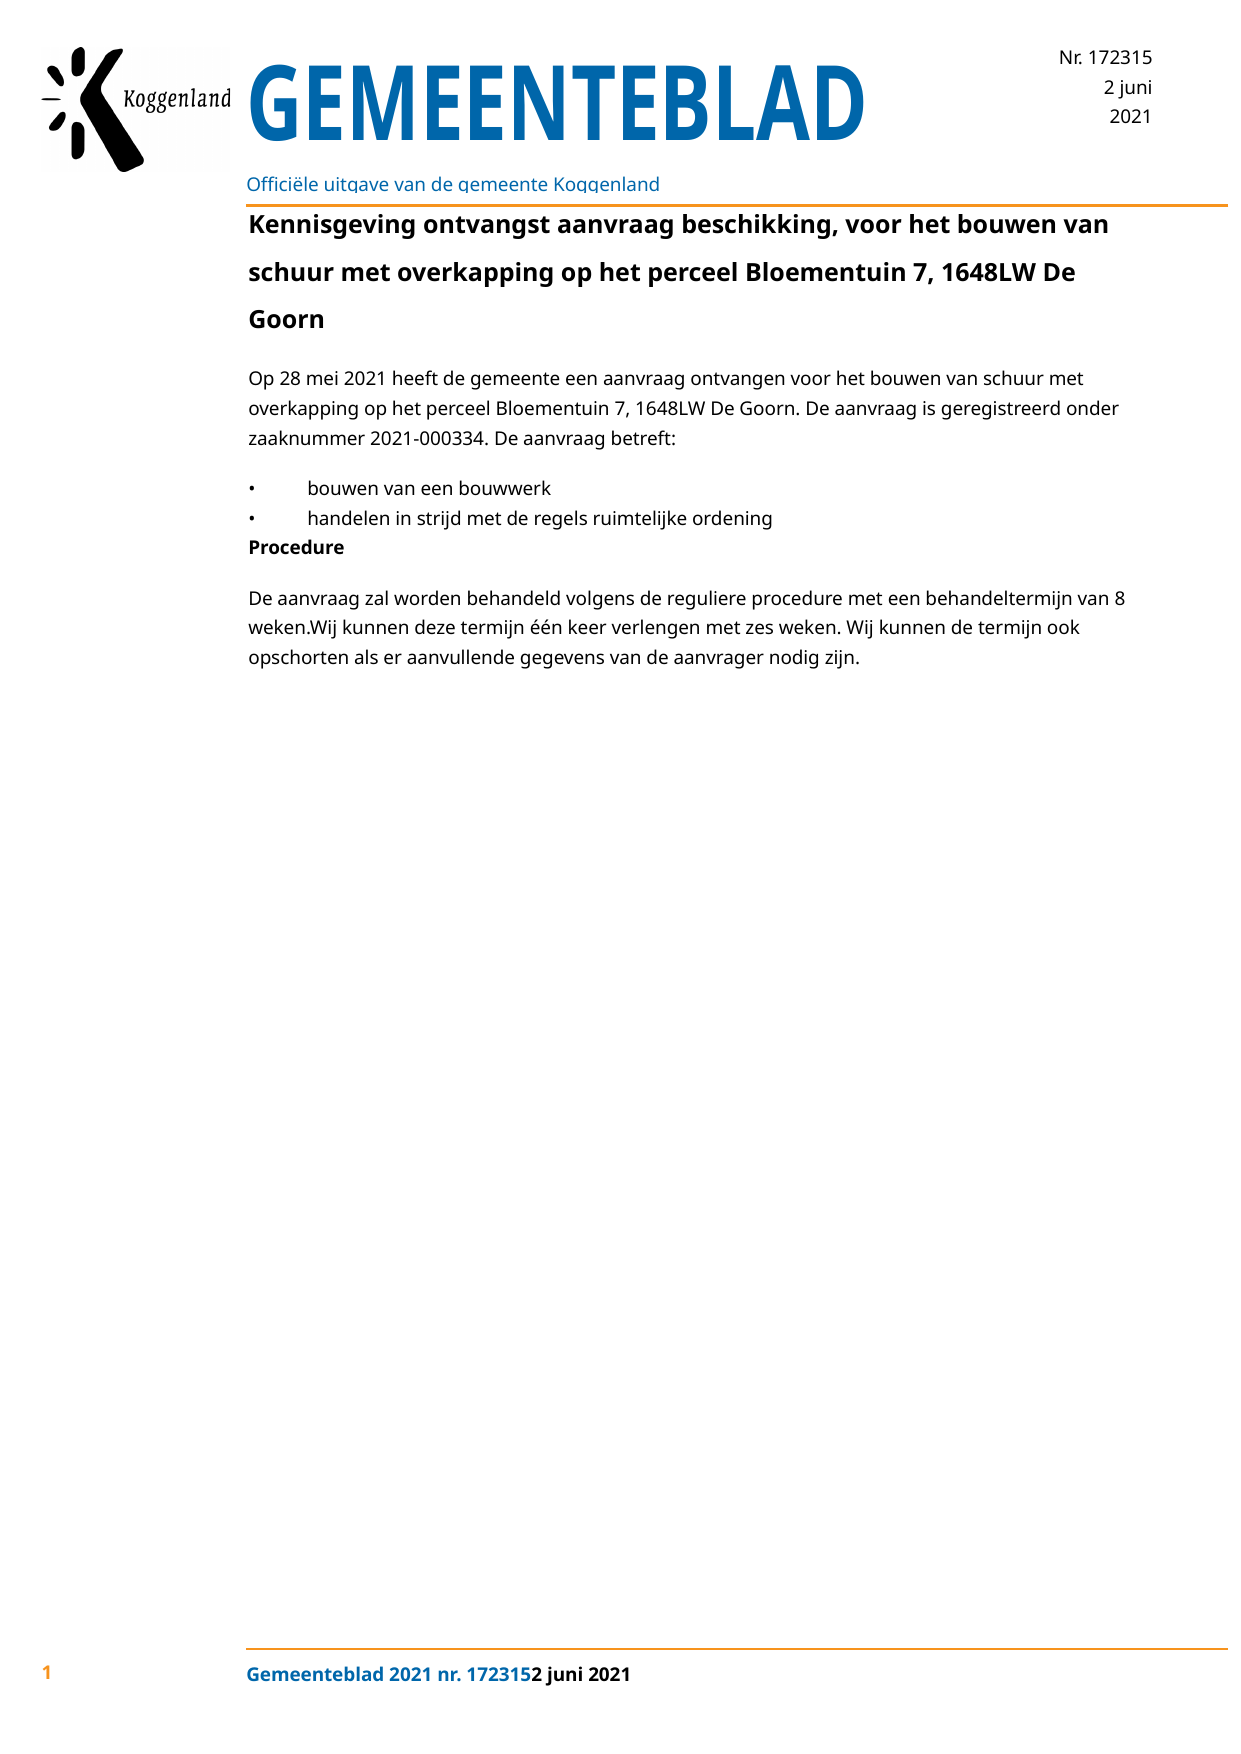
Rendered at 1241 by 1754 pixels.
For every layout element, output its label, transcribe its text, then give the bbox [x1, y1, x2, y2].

text Kennisgeving ontvangst aanvraag beschikking, voor het bouwen van schuur met overkapping op het perceel Bloementuin 7, 1648LW De Goorn [248, 207, 1152, 336]
text De aanvraag zal worden behandeld volgens de reguliere procedure met een behandeltermijn van 8 weken.Wij kunnen deze termijn één keer verlengen met zes weken. Wij kunnen de termijn ook opschorten als er aanvullende gegevens van de aanvrager nodig zijn. [248, 585, 1152, 669]
list handelen in strijd met de regels ruimtelijke ordening [248, 505, 1152, 530]
list bouwen van een bouwwerk [248, 475, 1152, 501]
text Op 28 mei 2021 heeft de gemeente een aanvraag ontvangen voor het bouwen van schuur met overkapping op het perceel Bloementuin 7, 1648LW De Goorn. De aanvraag is geregistreerd onder zaaknummer 2021-000334. De aanvraag betreft: [248, 366, 1152, 450]
text Procedure [248, 534, 1152, 560]
picture [41, 47, 231, 172]
